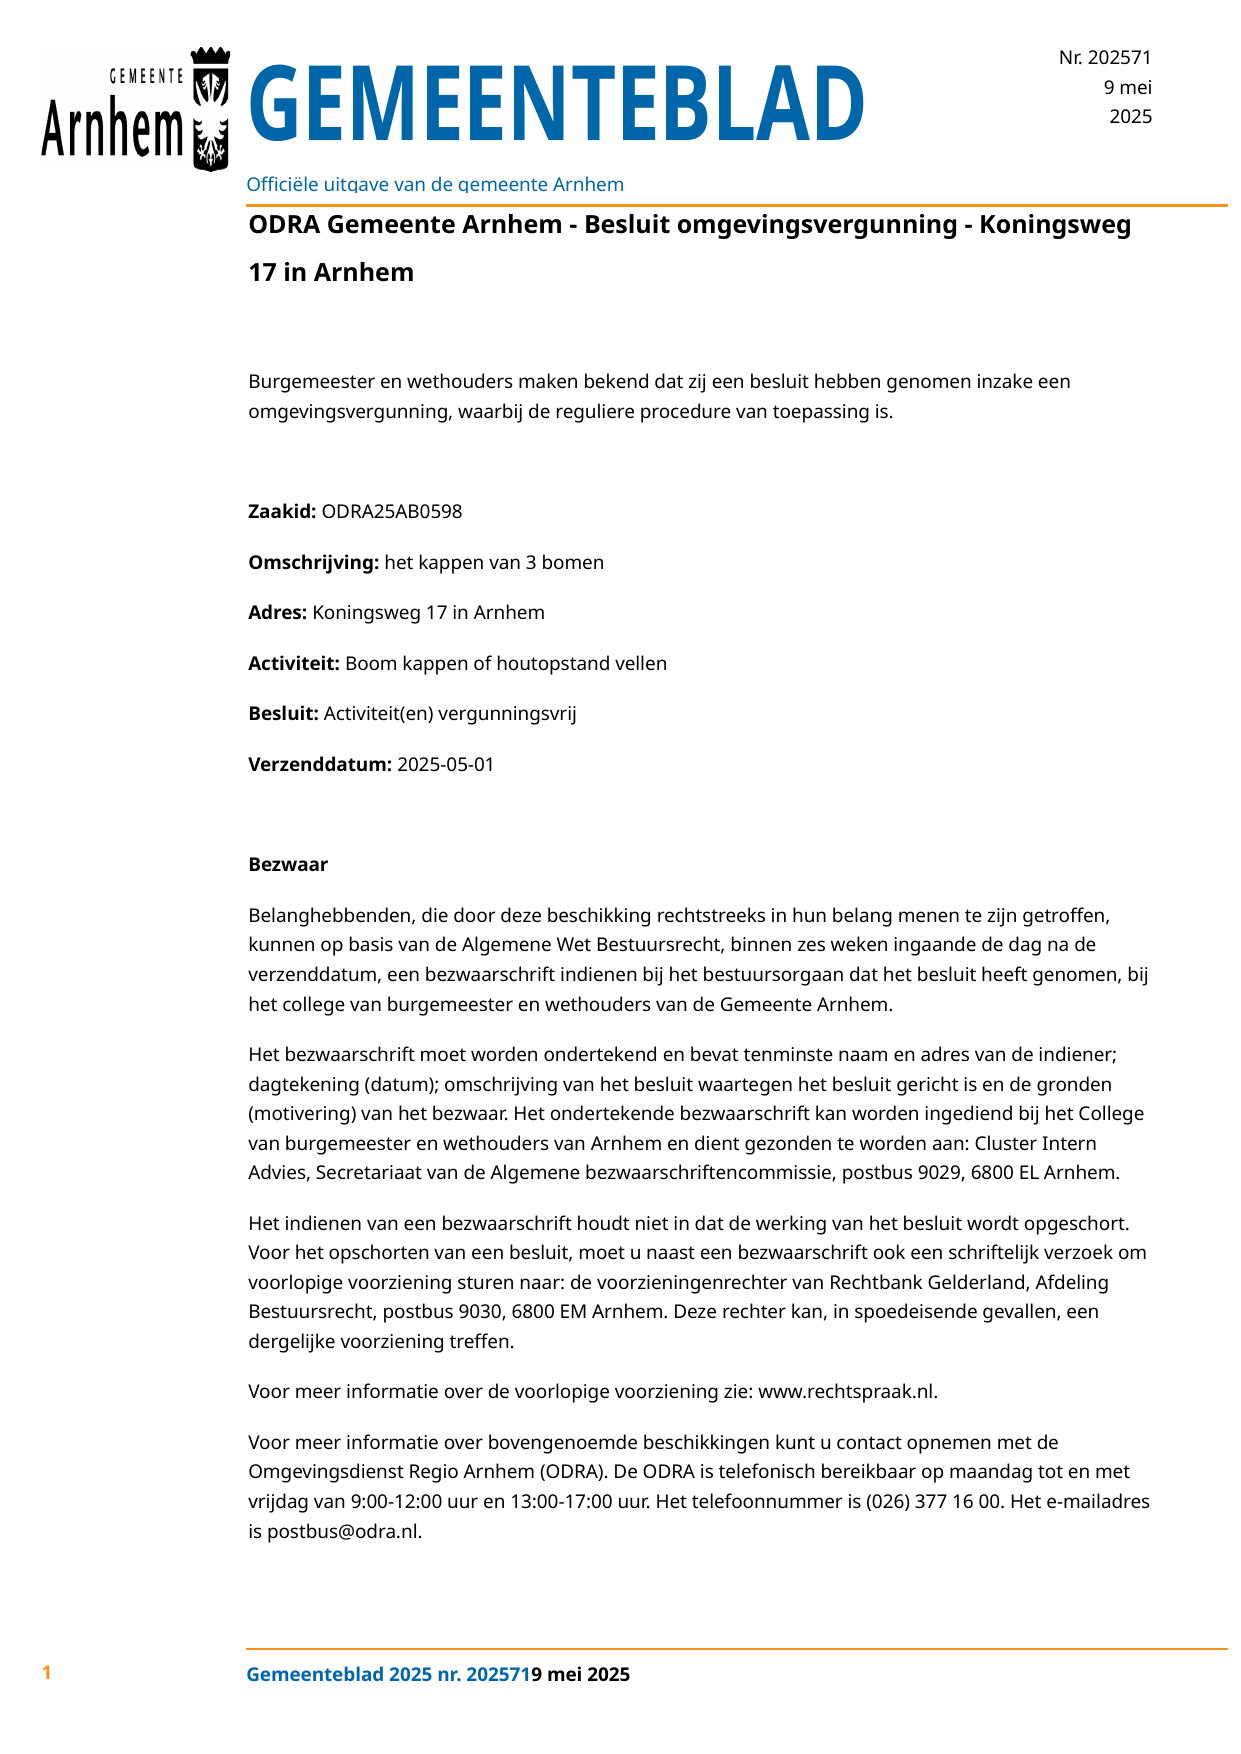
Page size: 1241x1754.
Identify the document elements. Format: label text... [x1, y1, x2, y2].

text Voor meer informatie over de voorlopige voorziening zie: www.rechtspraak.nl. [248, 1379, 1152, 1404]
text Omschrijving: het kappen van 3 bomen [248, 549, 1152, 575]
text Burgemeester en wethouders maken bekend dat zij een besluit hebben genomen inzake een omgevingsvergunning, waarbij de reguliere procedure van toepassing is. [248, 368, 1152, 424]
text Het indienen van een bezwaarschrift houdt niet in dat de werking van het besluit wordt opgeschort. Voor het opschorten van een besluit, moet u naast een bezwaarschrift ook een schriftelijk verzoek om voorlopige voorziening sturen naar: de voorzieningenrechter van Rechtbank Gelderland, Afdeling Bestuursrecht, postbus 9030, 6800 EM Arnhem. Deze rechter kan, in spoedeisende gevallen, een dergelijke voorziening treffen. [248, 1210, 1152, 1354]
picture [41, 47, 231, 172]
text Belanghebbenden, die door deze beschikking rechtstreeks in hun belang menen te zijn getroffen, kunnen op basis van de Algemene Wet Bestuursrecht, binnen zes weken ingaande de dag na de verzenddatum, een bezwaarschrift indienen bij het bestuursorgaan dat het besluit heeft genomen, bij het college van burgemeester en wethouders van de Gemeente Arnhem. [248, 902, 1152, 1017]
text Bezwaar [248, 852, 1152, 877]
text Verzenddatum: 2025-05-01 [248, 751, 1152, 777]
text Het bezwaarschrift moet worden ondertekend en bevat tenminste naam en adres van de indiener; dagtekening (datum); omschrijving van het besluit waartegen het besluit gericht is en de gronden (motivering) van het bezwaar. Het ondertekende bezwaarschrift kan worden ingediend bij het College van burgemeester en wethouders van Arnhem en dient gezonden te worden aan: Cluster Intern Advies, Secretariaat van de Algemene bezwaarschriftencommissie, postbus 9029, 6800 EL Arnhem. [248, 1041, 1152, 1185]
text Activiteit: Boom kappen of houtopstand vellen [248, 650, 1152, 676]
text ODRA Gemeente Arnhem - Besluit omgevingsvergunning - Koningsweg 17 in Arnhem [248, 207, 1152, 288]
text Adres: Koningsweg 17 in Arnhem [248, 599, 1152, 625]
text Zaakid: ODRA25AB0598 [248, 499, 1152, 524]
text Besluit: Activiteit(en) vergunningsvrij [248, 700, 1152, 726]
text Voor meer informatie over bovengenoemde beschikkingen kunt u contact opnemen met de Omgevingsdienst Regio Arnhem (ODRA). De ODRA is telefonisch bereikbaar op maandag tot en met vrijdag van 9:00-12:00 uur en 13:00-17:00 uur. Het telefoonnummer is (026) 377 16 00. Het e-mailadres is postbus@odra.nl. [248, 1429, 1152, 1544]
